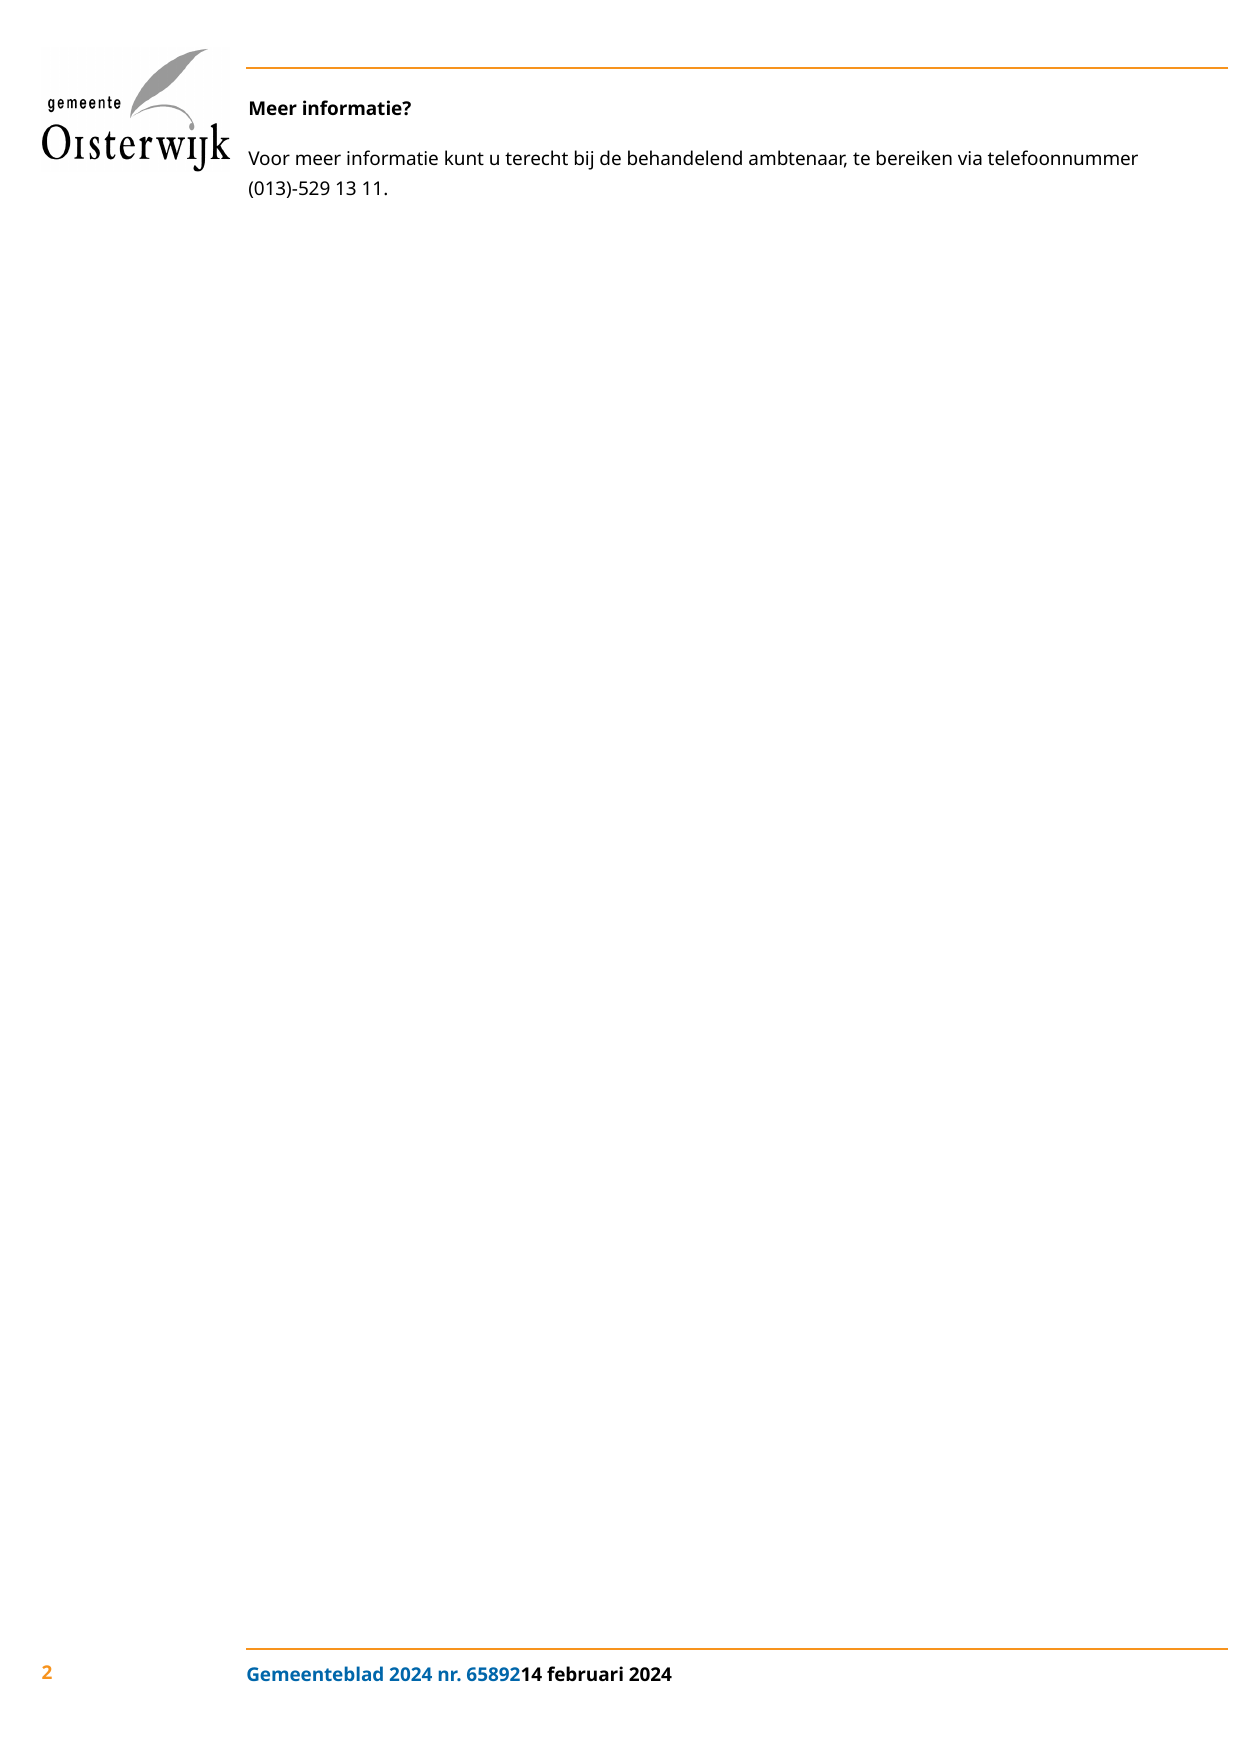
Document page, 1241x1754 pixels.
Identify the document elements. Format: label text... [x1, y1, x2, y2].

text Voor meer informatie kunt u terecht bij de behandelend ambtenaar, te bereiken via telefoonnummer (013)-529 13 11. [248, 145, 1152, 201]
text Meer informatie? [248, 95, 1152, 121]
picture [41, 47, 231, 172]
